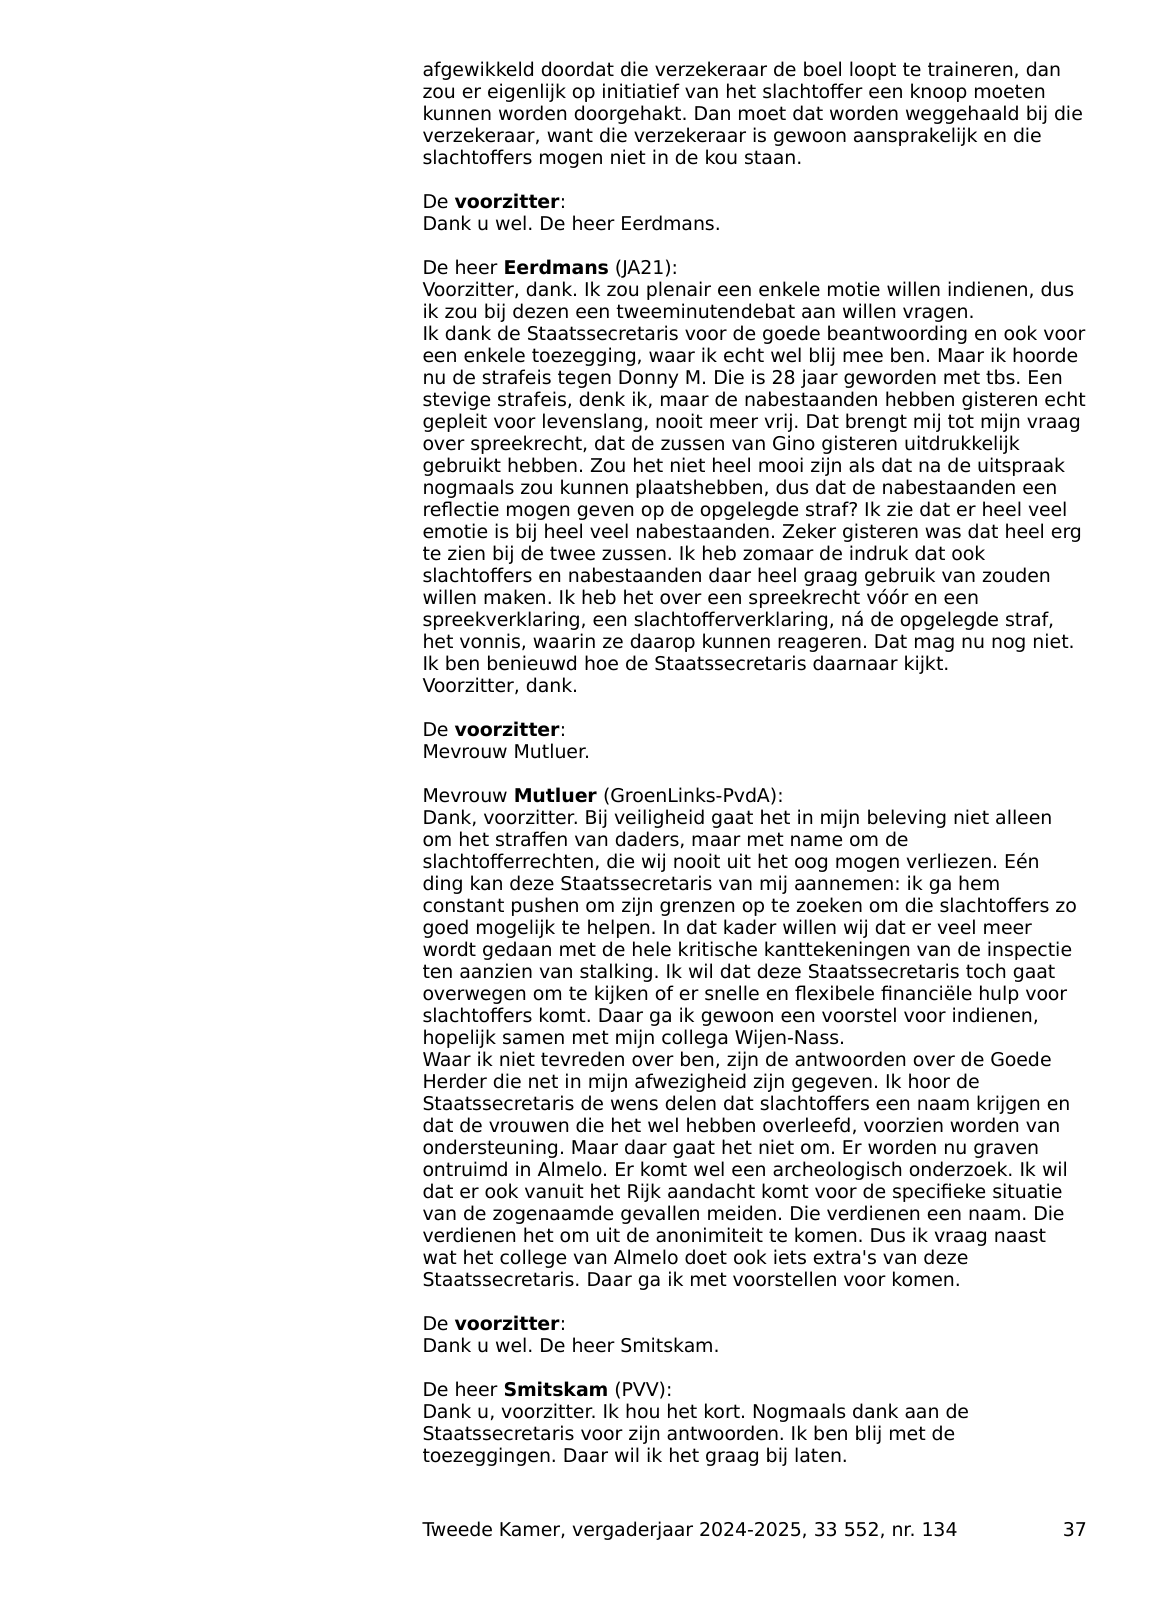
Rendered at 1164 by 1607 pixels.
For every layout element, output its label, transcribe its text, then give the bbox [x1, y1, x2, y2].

text Mevrouw Mutluer. [422, 741, 1087, 763]
text Ik dank de Staatssecretaris voor de goede beantwoording en ook voor een enkele toezegging, waar ik echt wel blij mee ben. Maar ik hoorde nu de strafeis tegen Donny M. Die is 28 jaar geworden met tbs. Een stevige strafeis, denk ik, maar de nabestaanden hebben gisteren echt gepleit voor levenslang, nooit meer vrij. Dat brengt mij tot mijn vraag over spreekrecht, dat de zussen van Gino gisteren uitdrukkelijk gebruikt hebben. Zou het niet heel mooi zijn als dat na de uitspraak nogmaals zou kunnen plaatshebben, dus dat de nabestaanden een reflectie mogen geven op de opgelegde straf? Ik zie dat er heel veel emotie is bij heel veel nabestaanden. Zeker gisteren was dat heel erg te zien bij de twee zussen. Ik heb zomaar de indruk dat ook slachtoffers en nabestaanden daar heel graag gebruik van zouden willen maken. Ik heb het over een spreekrecht vóór en een spreekverklaring, een slachtofferverklaring, ná de opgelegde straf, het vonnis, waarin ze daarop kunnen reageren. Dat mag nu nog niet. Ik ben benieuwd hoe de Staatssecretaris daarnaar kijkt. [422, 323, 1087, 675]
text Waar ik niet tevreden over ben, zijn de antwoorden over de Goede Herder die net in mijn afwezigheid zijn gegeven. Ik hoor de Staatssecretaris de wens delen dat slachtoffers een naam krijgen en dat de vrouwen die het wel hebben overleefd, voorzien worden van ondersteuning. Maar daar gaat het niet om. Er worden nu graven ontruimd in Almelo. Er komt wel een archeologisch onderzoek. Ik wil dat er ook vanuit het Rijk aandacht komt voor de specifieke situatie van de zogenaamde gevallen meiden. Die verdienen een naam. Die verdienen het om uit de anonimiteit te komen. Dus ik vraag naast wat het college van Almelo doet ook iets extra's van deze Staatssecretaris. Daar ga ik met voorstellen voor komen. [422, 1049, 1087, 1291]
text Voorzitter, dank. Ik zou plenair een enkele motie willen indienen, dus ik zou bij dezen een tweeminutendebat aan willen vragen. [422, 279, 1087, 323]
text De voorzitter: [422, 191, 1087, 213]
text De heer Eerdmans (JA21): [422, 257, 1087, 279]
text Dank u wel. De heer Smitskam. [422, 1335, 1087, 1357]
text Mevrouw Mutluer (GroenLinks-PvdA): [422, 785, 1087, 807]
text afgewikkeld doordat die verzekeraar de boel loopt te traineren, dan zou er eigenlijk op initiatief van het slachtoffer een knoop moeten kunnen worden doorgehakt. Dan moet dat worden weggehaald bij die verzekeraar, want die verzekeraar is gewoon aansprakelijk en die slachtoffers mogen niet in de kou staan. [422, 59, 1087, 169]
text De heer Smitskam (PVV): [422, 1379, 1087, 1401]
text Voorzitter, dank. [422, 675, 1087, 697]
text Dank u, voorzitter. Ik hou het kort. Nogmaals dank aan de Staatssecretaris voor zijn antwoorden. Ik ben blij met de toezeggingen. Daar wil ik het graag bij laten. [422, 1401, 1087, 1467]
text Dank u wel. De heer Eerdmans. [422, 213, 1087, 235]
text Dank, voorzitter. Bij veiligheid gaat het in mijn beleving niet alleen om het straffen van daders, maar met name om de slachtofferrechten, die wij nooit uit het oog mogen verliezen. Eén ding kan deze Staatssecretaris van mij aannemen: ik ga hem constant pushen om zijn grenzen op te zoeken om die slachtoffers zo goed mogelijk te helpen. In dat kader willen wij dat er veel meer wordt gedaan met de hele kritische kanttekeningen van de inspectie ten aanzien van stalking. Ik wil dat deze Staatssecretaris toch gaat overwegen om te kijken of er snelle en flexibele financiële hulp voor slachtoffers komt. Daar ga ik gewoon een voorstel voor indienen, hopelijk samen met mijn collega Wijen-Nass. [422, 807, 1087, 1049]
text De voorzitter: [422, 1313, 1087, 1335]
text De voorzitter: [422, 719, 1087, 741]
